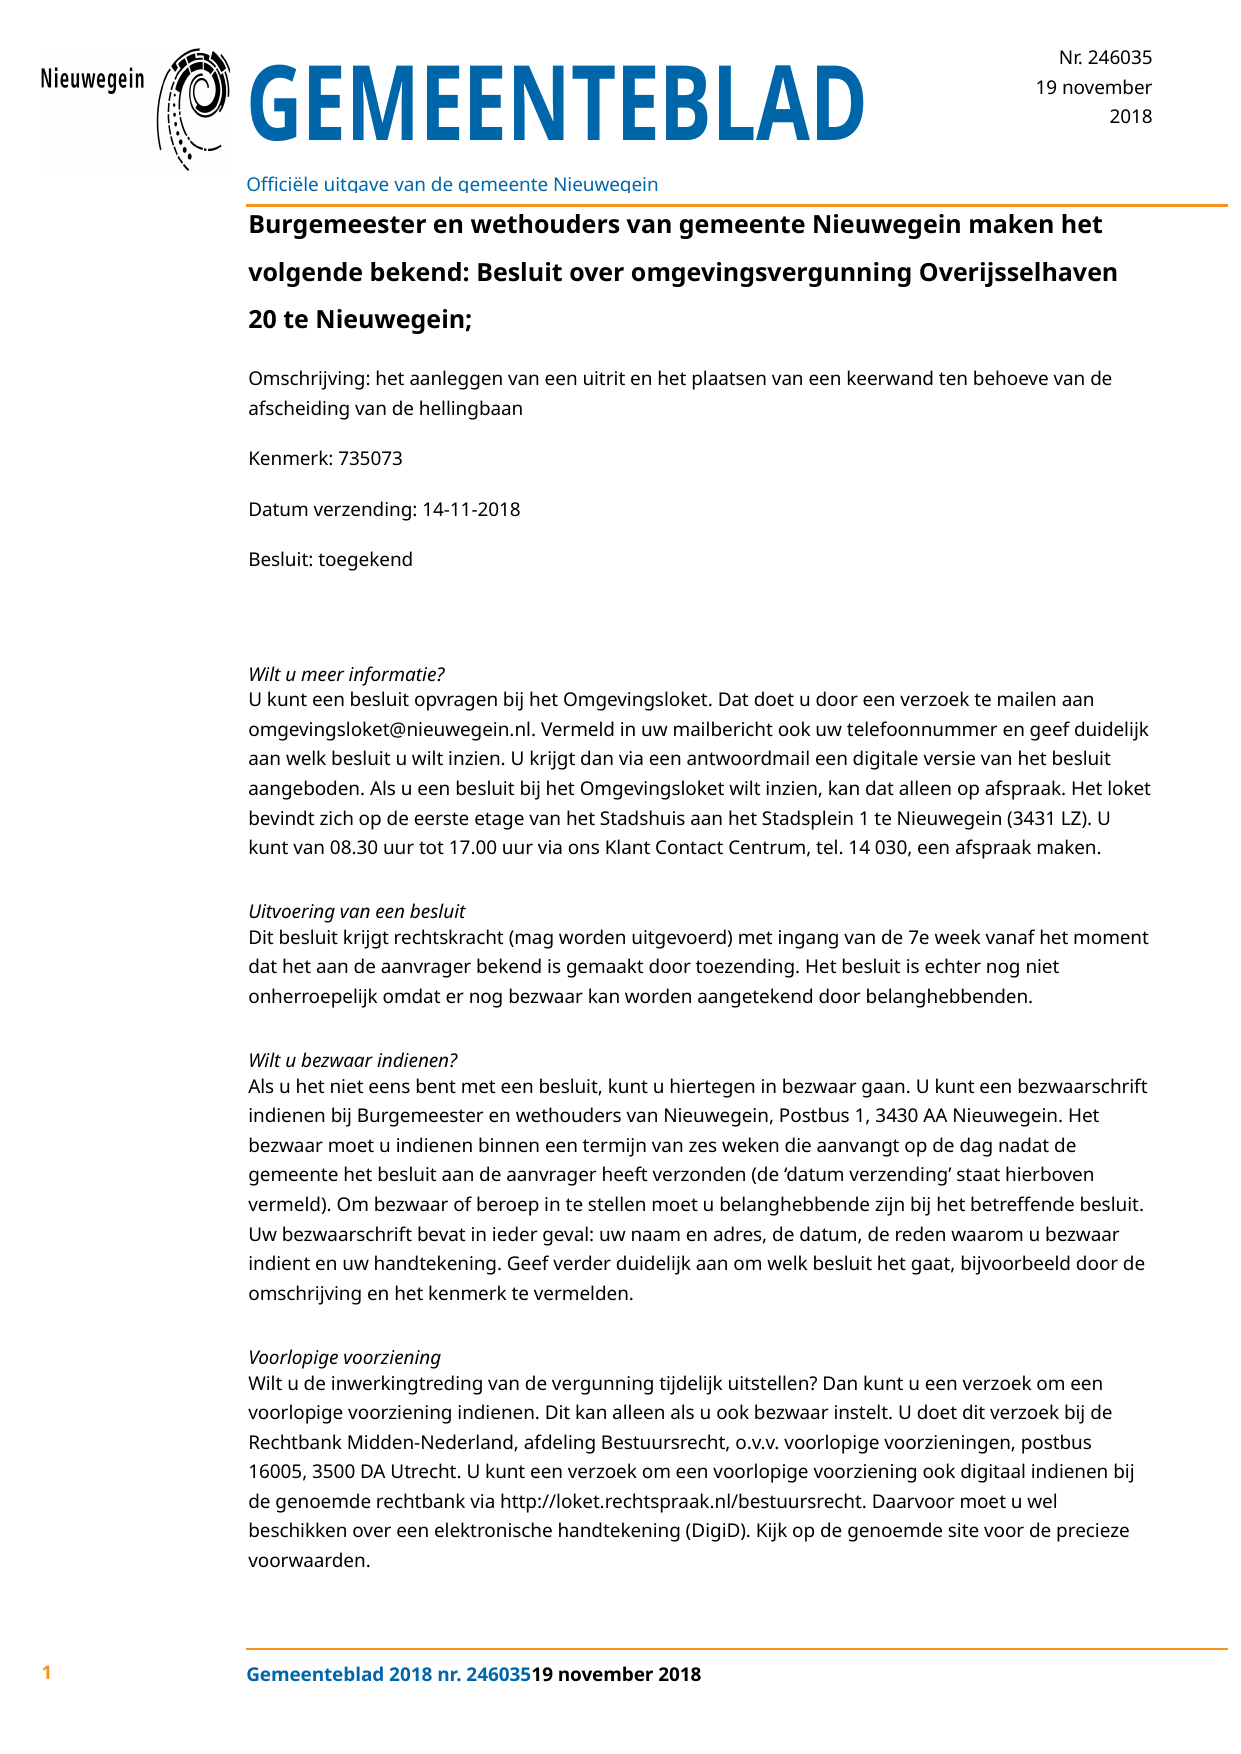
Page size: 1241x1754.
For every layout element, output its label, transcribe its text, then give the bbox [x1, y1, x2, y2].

text Dit besluit krijgt rechtskracht (mag worden uitgevoerd) met ingang van de 7e week vanaf het moment dat het aan de aanvrager bekend is gemaakt door toezending. Het besluit is echter nog niet onherroepelijk omdat er nog bezwaar kan worden aangetekend door belanghebbenden. [248, 924, 1152, 1009]
text Besluit: toegekend [248, 546, 1152, 572]
text Omschrijving: het aanleggen van een uitrit en het plaatsen van een keerwand ten behoeve van de afscheiding van de hellingbaan [248, 366, 1152, 421]
text Als u het niet eens bent met een besluit, kunt u hiertegen in bezwaar gaan. U kunt een bezwaarschrift indienen bij Burgemeester en wethouders van Nieuwegein, Postbus 1, 3430 AA Nieuwegein. Het bezwaar moet u indienen binnen een termijn van zes weken die aanvangt op de dag nadat de gemeente het besluit aan de aanvrager heeft verzonden (de ‘datum verzending’ staat hierboven vermeld). Om bezwaar of beroep in te stellen moet u belanghebbende zijn bij het betreffende besluit. Uw bezwaarschrift bevat in ieder geval: uw naam en adres, de datum, de reden waarom u bezwaar indient en uw handtekening. Geef verder duidelijk aan om welk besluit het gaat, bijvoorbeeld door de omschrijving en het kenmerk te vermelden. [248, 1073, 1152, 1306]
text U kunt een besluit opvragen bij het Omgevingsloket. Dat doet u door een verzoek te mailen aan omgevingsloket@nieuwegein.nl. Vermeld in uw mailbericht ook uw telefoonnummer en geef duidelijk aan welk besluit u wilt inzien. U krijgt dan via een antwoordmail een digitale versie van het besluit aangeboden. Als u een besluit bij het Omgevingsloket wilt inzien, kan dat alleen op afspraak. Het loket bevindt zich op de eerste etage van het Stadshuis aan het Stadsplein 1 te Nieuwegein (3431 LZ). U kunt van 08.30 uur tot 17.00 uur via ons Klant Contact Centrum, tel. 14 030, een afspraak maken. [248, 686, 1152, 860]
text Voorlopige voorziening [248, 1344, 1152, 1370]
text Wilt u de inwerkingtreding van de vergunning tijdelijk uitstellen? Dan kunt u een verzoek om een voorlopige voorziening indienen. Dit kan alleen als u ook bezwaar instelt. U doet dit verzoek bij de Rechtbank Midden-Nederland, afdeling Bestuursrecht, o.v.v. voorlopige voorzieningen, postbus 16005, 3500 DA Utrecht. U kunt een verzoek om een voorlopige voorziening ook digitaal indienen bij de genoemde rechtbank via http://loket.rechtspraak.nl/bestuursrecht. Daarvoor moet u wel beschikken over een elektronische handtekening (DigiD). Kijk op de genoemde site voor de precieze voorwaarden. [248, 1370, 1152, 1573]
picture [41, 47, 231, 172]
text Kenmerk: 735073 [248, 446, 1152, 471]
text Burgemeester en wethouders van gemeente Nieuwegein maken het volgende bekend: Besluit over omgevingsvergunning Overijsselhaven 20 te Nieuwegein; [248, 207, 1152, 336]
text Wilt u bezwaar indienen? [248, 1047, 1152, 1073]
text Wilt u meer informatie? [248, 661, 1152, 686]
text Uitvoering van een besluit [248, 898, 1152, 924]
text Datum verzending: 14-11-2018 [248, 496, 1152, 522]
